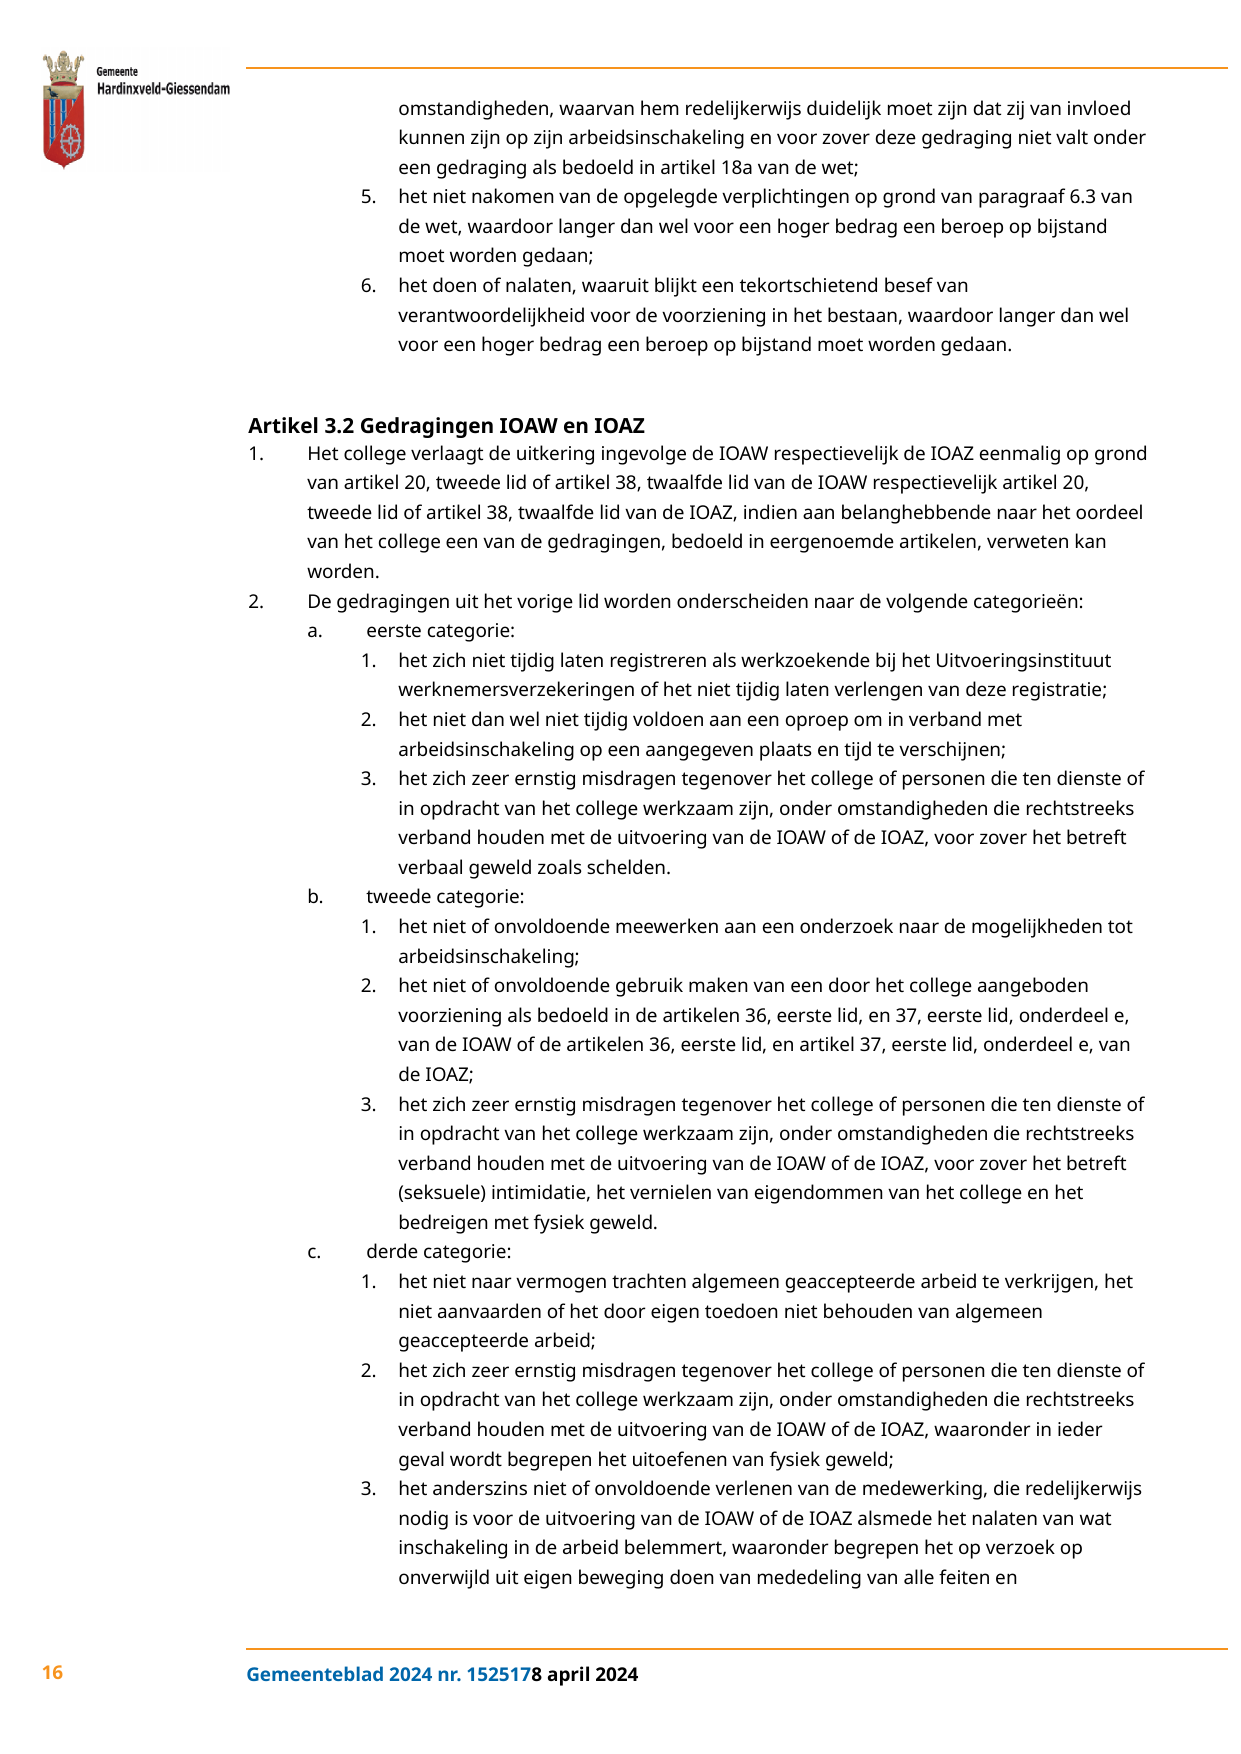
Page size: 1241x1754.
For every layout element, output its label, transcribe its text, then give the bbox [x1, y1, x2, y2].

list het doen of nalaten, waaruit blijkt een tekortschietend besef van verantwoordelijkheid voor de voorziening in het bestaan, waardoor langer dan wel voor een hoger bedrag een beroep op bijstand moet worden gedaan. [361, 272, 1152, 357]
list omstandigheden, waarvan hem redelijkerwijs duidelijk moet zijn dat zij van invloed kunnen zijn op zijn arbeidsinschakeling en voor zover deze gedraging niet valt onder een gedraging als bedoeld in artikel 18a van de wet; [361, 95, 1152, 180]
list het niet naar vermogen trachten algemeen geaccepteerde arbeid te verkrijgen, het niet aanvaarden of het door eigen toedoen niet behouden van algemeen geaccepteerde arbeid; [361, 1268, 1152, 1353]
list het zich zeer ernstig misdragen tegenover het college of personen die ten dienste of in opdracht van het college werkzaam zijn, onder omstandigheden die rechtstreeks verband houden met de uitvoering van de IOAW of de IOAZ, voor zover het betreft verbaal geweld zoals schelden. [361, 765, 1152, 880]
list het niet dan wel niet tijdig voldoen aan een oproep om in verband met arbeidsinschakeling op een aangegeven plaats en tijd te verschijnen; [361, 706, 1152, 761]
list het zich niet tijdig laten registreren als werkzoekende bij het Uitvoeringsinstituut werknemersverzekeringen of het niet tijdig laten verlengen van deze registratie; [361, 647, 1152, 702]
list eerste categorie: [307, 617, 1152, 643]
list het niet of onvoldoende meewerken aan een onderzoek naar de mogelijkheden tot arbeidsinschakeling; [361, 913, 1152, 968]
list het zich zeer ernstig misdragen tegenover het college of personen die ten dienste of in opdracht van het college werkzaam zijn, onder omstandigheden die rechtstreeks verband houden met de uitvoering van de IOAW of de IOAZ, voor zover het betreft (seksuele) intimidatie, het vernielen van eigendommen van het college en het bedreigen met fysiek geweld. [361, 1091, 1152, 1235]
text Artikel 3.2 Gedragingen IOAW en IOAZ [248, 411, 1152, 440]
list tweede categorie: [307, 884, 1152, 909]
picture [41, 47, 231, 172]
list De gedragingen uit het vorige lid worden onderscheiden naar de volgende categorieën: [248, 588, 1152, 613]
list het niet of onvoldoende gebruik maken van een door het college aangeboden voorziening als bedoeld in de artikelen 36, eerste lid, en 37, eerste lid, onderdeel e, van de IOAW of de artikelen 36, eerste lid, en artikel 37, eerste lid, onderdeel e, van de IOAZ; [361, 972, 1152, 1087]
list het anderszins niet of onvoldoende verlenen van de medewerking, die redelijkerwijs nodig is voor de uitvoering van de IOAW of de IOAZ alsmede het nalaten van wat inschakeling in de arbeid belemmert, waaronder begrepen het op verzoek op onverwijld uit eigen beweging doen van mededeling van alle feiten en [361, 1475, 1152, 1590]
list het zich zeer ernstig misdragen tegenover het college of personen die ten dienste of in opdracht van het college werkzaam zijn, onder omstandigheden die rechtstreeks verband houden met de uitvoering van de IOAW of de IOAZ, waaronder in ieder geval wordt begrepen het uitoefenen van fysiek geweld; [361, 1357, 1152, 1471]
list Het college verlaagt de uitkering ingevolge de IOAW respectievelijk de IOAZ eenmalig op grond van artikel 20, tweede lid of artikel 38, twaalfde lid van de IOAW respectievelijk artikel 20, tweede lid of artikel 38, twaalfde lid van de IOAZ, indien aan belanghebbende naar het oordeel van het college een van de gedragingen, bedoeld in eergenoemde artikelen, verweten kan worden. [248, 440, 1152, 584]
list het niet nakomen van de opgelegde verplichtingen op grond van paragraaf 6.3 van de wet, waardoor langer dan wel voor een hoger bedrag een beroep op bijstand moet worden gedaan; [361, 183, 1152, 268]
list derde categorie: [307, 1239, 1152, 1264]
